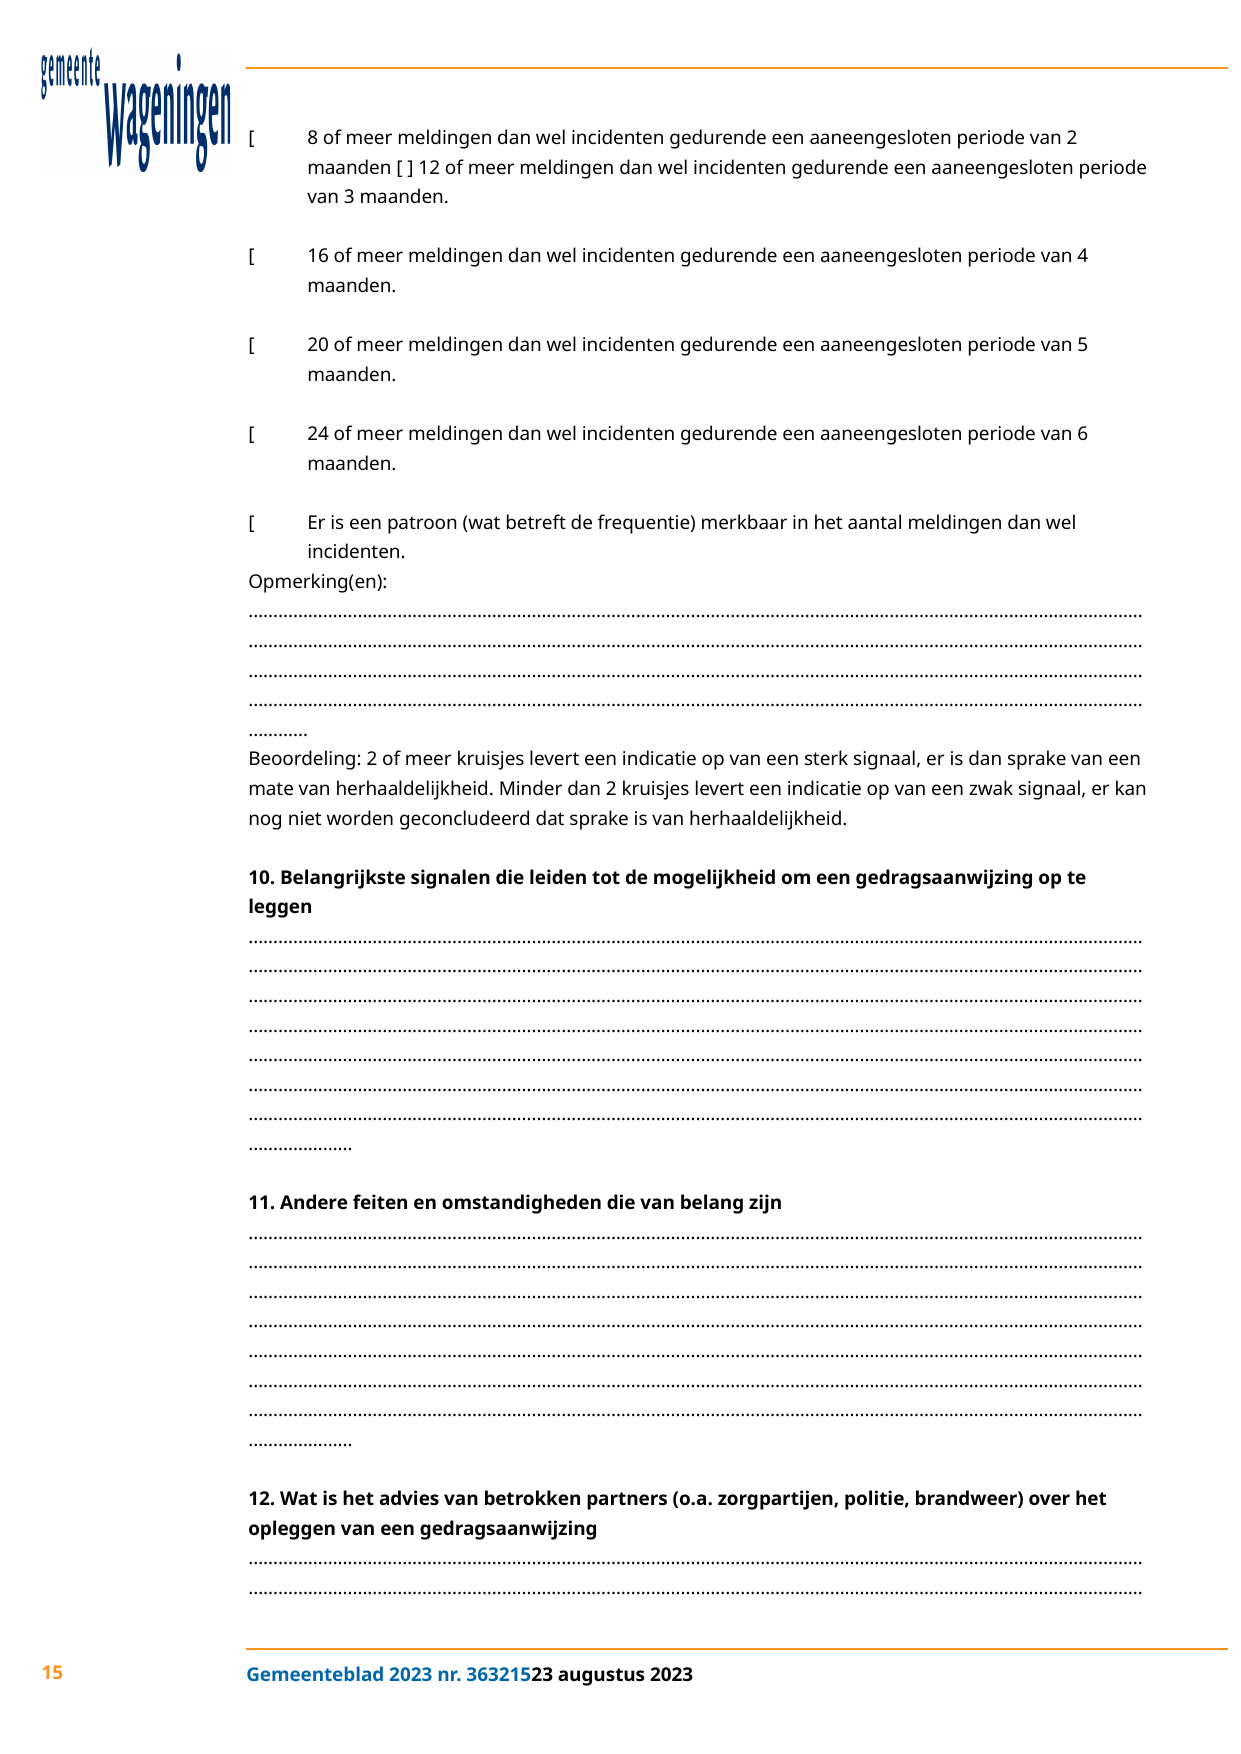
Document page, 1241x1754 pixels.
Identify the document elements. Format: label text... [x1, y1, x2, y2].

picture [41, 47, 231, 172]
list Er is een patroon (wat betreft de frequentie) merkbaar in het aantal meldingen dan wel incidenten. [248, 509, 1152, 564]
text 10. Belangrijkste signalen die leiden tot de mogelijkheid om een gedragsaanwijzing op te leggen ………………………………………………………………………………………………………………………………………………………………………………………………………………………………………………………………………………………………………………………………………………………………………………………………………………………………………………………………………………………………………………………………………………………………………………………………………………………………………………………………………………………………………………………………………………………………………………………………………………………………………………………………………………………………………………………………………………………………………………………………………………………………………………………………………………………………………………………………………………………………………………… [248, 864, 1152, 1156]
text ………………………………………………………………………………………………………………………………………………………………………………………………………………………………………………………………………………………………………………………………………………………………………………………………………………………………………………………………………………………………………………………………………………………………………………………………………………………………………………………………………… [248, 598, 1152, 742]
list 16 of meer meldingen dan wel incidenten gedurende een aaneengesloten periode van 4 maanden. [248, 243, 1152, 298]
text Beoordeling: 2 of meer kruisjes levert een indicatie op van een sterk signaal, er is dan sprake van een mate van herhaaldelijkheid. Minder dan 2 kruisjes levert een indicatie op van een zwak signaal, er kan nog niet worden geconcludeerd dat sprake is van herhaaldelijkheid. [248, 746, 1152, 831]
list 20 of meer meldingen dan wel incidenten gedurende een aaneengesloten periode van 5 maanden. [248, 331, 1152, 387]
text ……………………………………………………………………………………………………………………………………………………………………………………………………………………………………………………………………………………………………………………………… [248, 1544, 1152, 1600]
text ………………………………………………………………………………………………………………………………………………………………………………………………………………………………………………………………………………………………………………………………………………………………………………………………………………………………………………………………………………………………………………………………………………………………………………………………………………………………………………………………………………………………………………………………………………………………………………………………………………………………………………………………………………………………………………………………………………………………………………………………………………………………………………………………………………………………………………………………………………………………………………… [248, 1219, 1152, 1452]
text 12. Wat is het advies van betrokken partners (o.a. zorgpartijen, politie, brandweer) over het opleggen van een gedragsaanwijzing [248, 1485, 1152, 1541]
list 24 of meer meldingen dan wel incidenten gedurende een aaneengesloten periode van 6 maanden. [248, 420, 1152, 476]
list 8 of meer meldingen dan wel incidenten gedurende een aaneengesloten periode van 2 maanden [ ] 12 of meer meldingen dan wel incidenten gedurende een aaneengesloten periode van 3 maanden. [248, 124, 1152, 209]
text Opmerking(en): [248, 568, 1152, 594]
text 11. Andere feiten en omstandigheden die van belang zijn [248, 1189, 1152, 1215]
